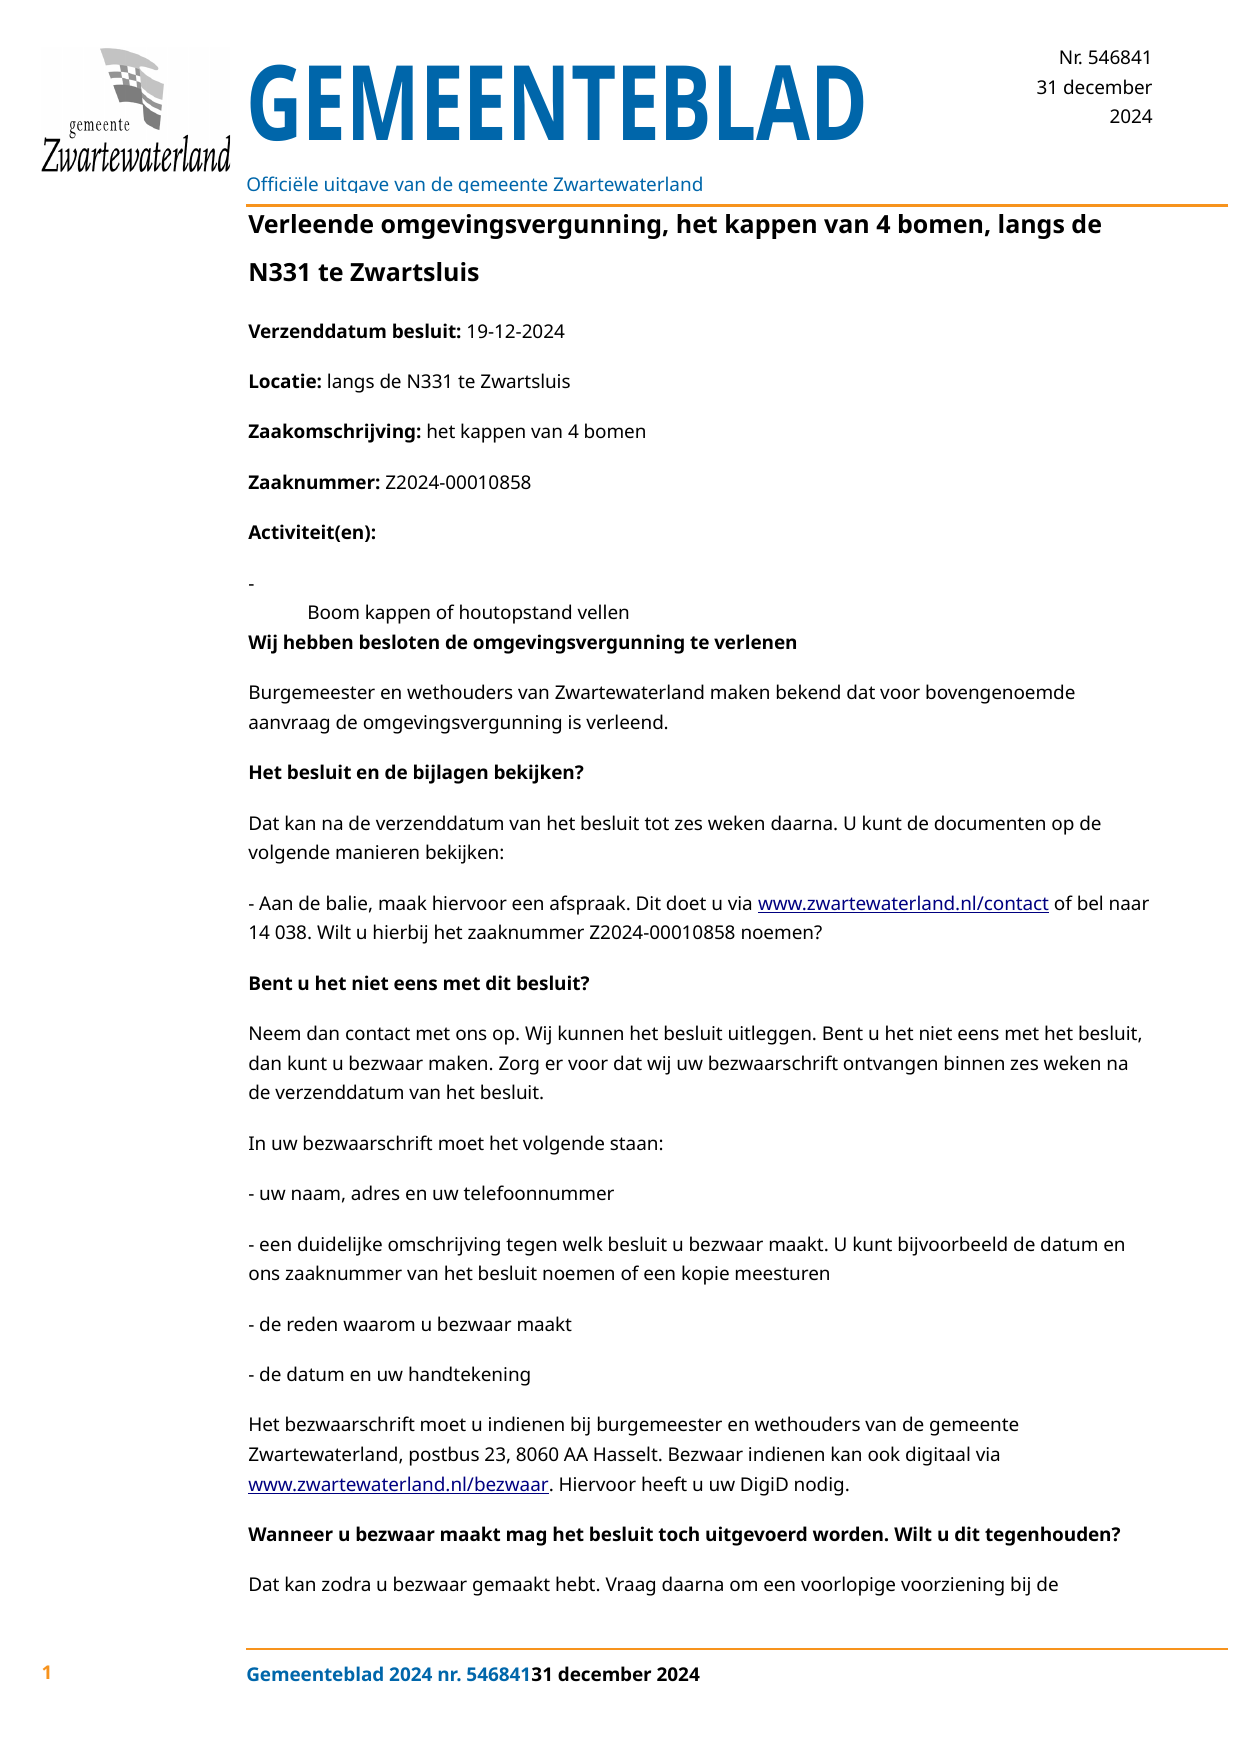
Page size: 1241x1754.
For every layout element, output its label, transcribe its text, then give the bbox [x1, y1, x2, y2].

text Het bezwaarschrift moet u indienen bij burgemeester en wethouders van de gemeente Zwartewaterland, postbus 23, 8060 AA Hasselt. Bezwaar indienen kan ook digitaal via www.zwartewaterland.nl/bezwaar. Hiervoor heeft u uw DigiD nodig. [248, 1412, 1152, 1497]
text Zaakomschrijving: het kappen van 4 bomen [248, 419, 1152, 444]
text Zaaknummer: Z2024-00010858 [248, 469, 1152, 495]
text Dat kan zodra u bezwaar gemaakt hebt. Vraag daarna om een voorlopige voorziening bij de [248, 1572, 1152, 1597]
text Verleende omgevingsvergunning, het kappen van 4 bomen, langs de N331 te Zwartsluis [248, 207, 1152, 288]
text Het besluit en de bijlagen bekijken? [248, 759, 1152, 785]
text Wanneer u bezwaar maakt mag het besluit toch uitgevoerd worden. Wilt u dit tegenhouden? [248, 1521, 1152, 1547]
text Verzenddatum besluit: 19-12-2024 [248, 318, 1152, 344]
text Wij hebben besloten de omgevingsvergunning te verlenen [248, 629, 1152, 655]
text - uw naam, adres en uw telefoonnummer [248, 1180, 1152, 1206]
text - een duidelijke omschrijving tegen welk besluit u bezwaar maakt. U kunt bijvoorbeeld de datum en ons zaaknummer van het besluit noemen of een kopie meesturen [248, 1231, 1152, 1286]
text Neem dan contact met ons op. Wij kunnen het besluit uitleggen. Bent u het niet eens met het besluit, dan kunt u bezwaar maken. Zorg er voor dat wij uw bezwaarschrift ontvangen binnen zes weken na de verzenddatum van het besluit. [248, 1020, 1152, 1105]
text In uw bezwaarschrift moet het volgende staan: [248, 1130, 1152, 1156]
text Dat kan na de verzenddatum van het besluit tot zes weken daarna. U kunt de documenten op de volgende manieren bekijken: [248, 810, 1152, 865]
text - Aan de balie, maak hiervoor een afspraak. Dit doet u via www.zwartewaterland.nl/contact of bel naar 14 038. Wilt u hierbij het zaaknummer Z2024-00010858 noemen? [248, 890, 1152, 945]
text Activiteit(en): [248, 519, 1152, 545]
text Locatie: langs de N331 te Zwartsluis [248, 368, 1152, 394]
text - de datum en uw handtekening [248, 1361, 1152, 1387]
picture [41, 47, 231, 172]
list Boom kappen of houtopstand vellen [248, 599, 1152, 625]
text Burgemeester en wethouders van Zwartewaterland maken bekend dat voor bovengenoemde aanvraag de omgevingsvergunning is verleend. [248, 679, 1152, 735]
text - de reden waarom u bezwaar maakt [248, 1311, 1152, 1337]
text Bent u het niet eens met dit besluit? [248, 970, 1152, 996]
